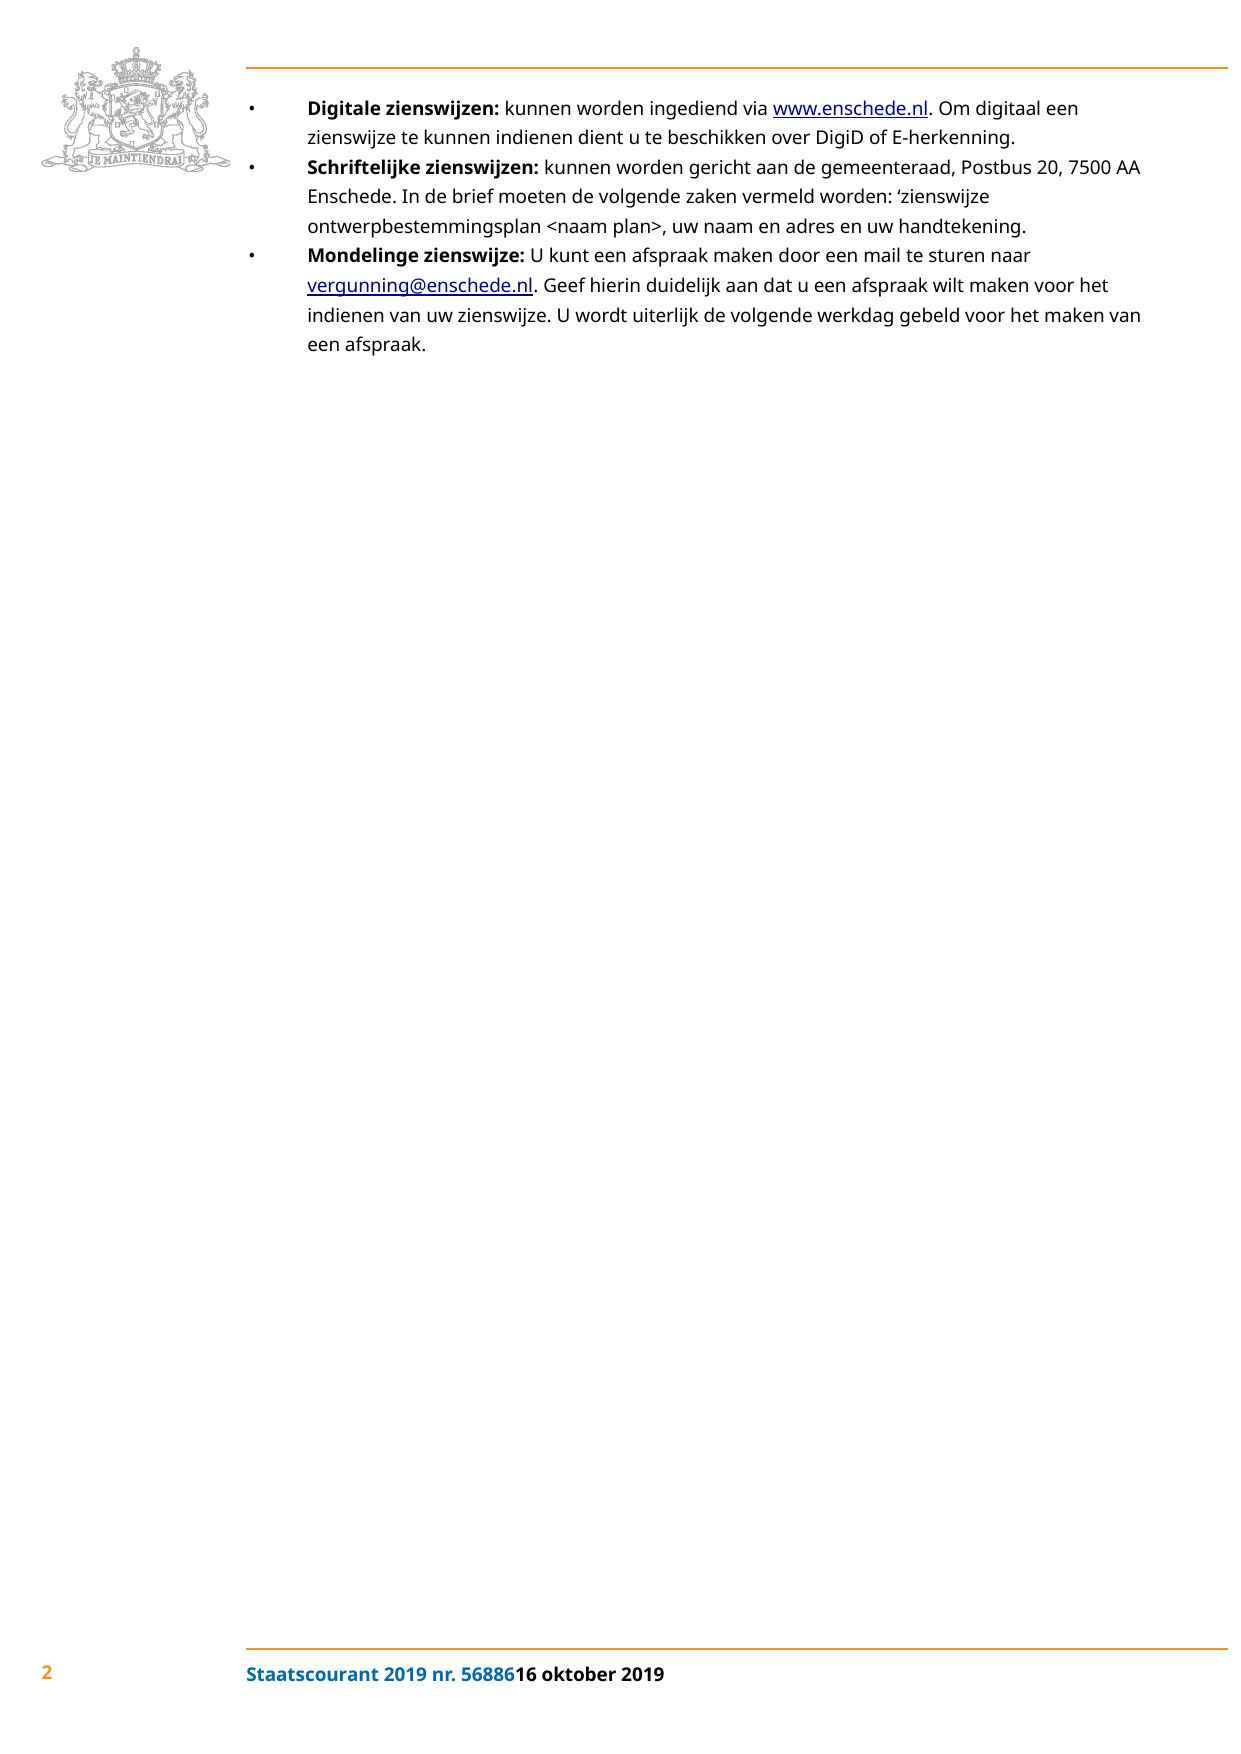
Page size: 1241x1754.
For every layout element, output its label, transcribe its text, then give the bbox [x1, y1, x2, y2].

list Schriftelijke zienswijzen: kunnen worden gericht aan de gemeenteraad, Postbus 20, 7500 AA Enschede. In de brief moeten de volgende zaken vermeld worden: ‘zienswijze ontwerpbestemmingsplan <naam plan>, uw naam en adres en uw handtekening. [248, 154, 1152, 239]
picture [41, 47, 231, 172]
list Digitale zienswijzen: kunnen worden ingediend via www.enschede.nl. Om digitaal een zienswijze te kunnen indienen dient u te beschikken over DigiD of E-herkenning. [248, 95, 1152, 150]
list Mondelinge zienswijze: U kunt een afspraak maken door een mail te sturen naar vergunning@enschede.nl. Geef hierin duidelijk aan dat u een afspraak wilt maken voor het indienen van uw zienswijze. U wordt uiterlijk de volgende werkdag gebeld voor het maken van een afspraak. [248, 243, 1152, 357]
